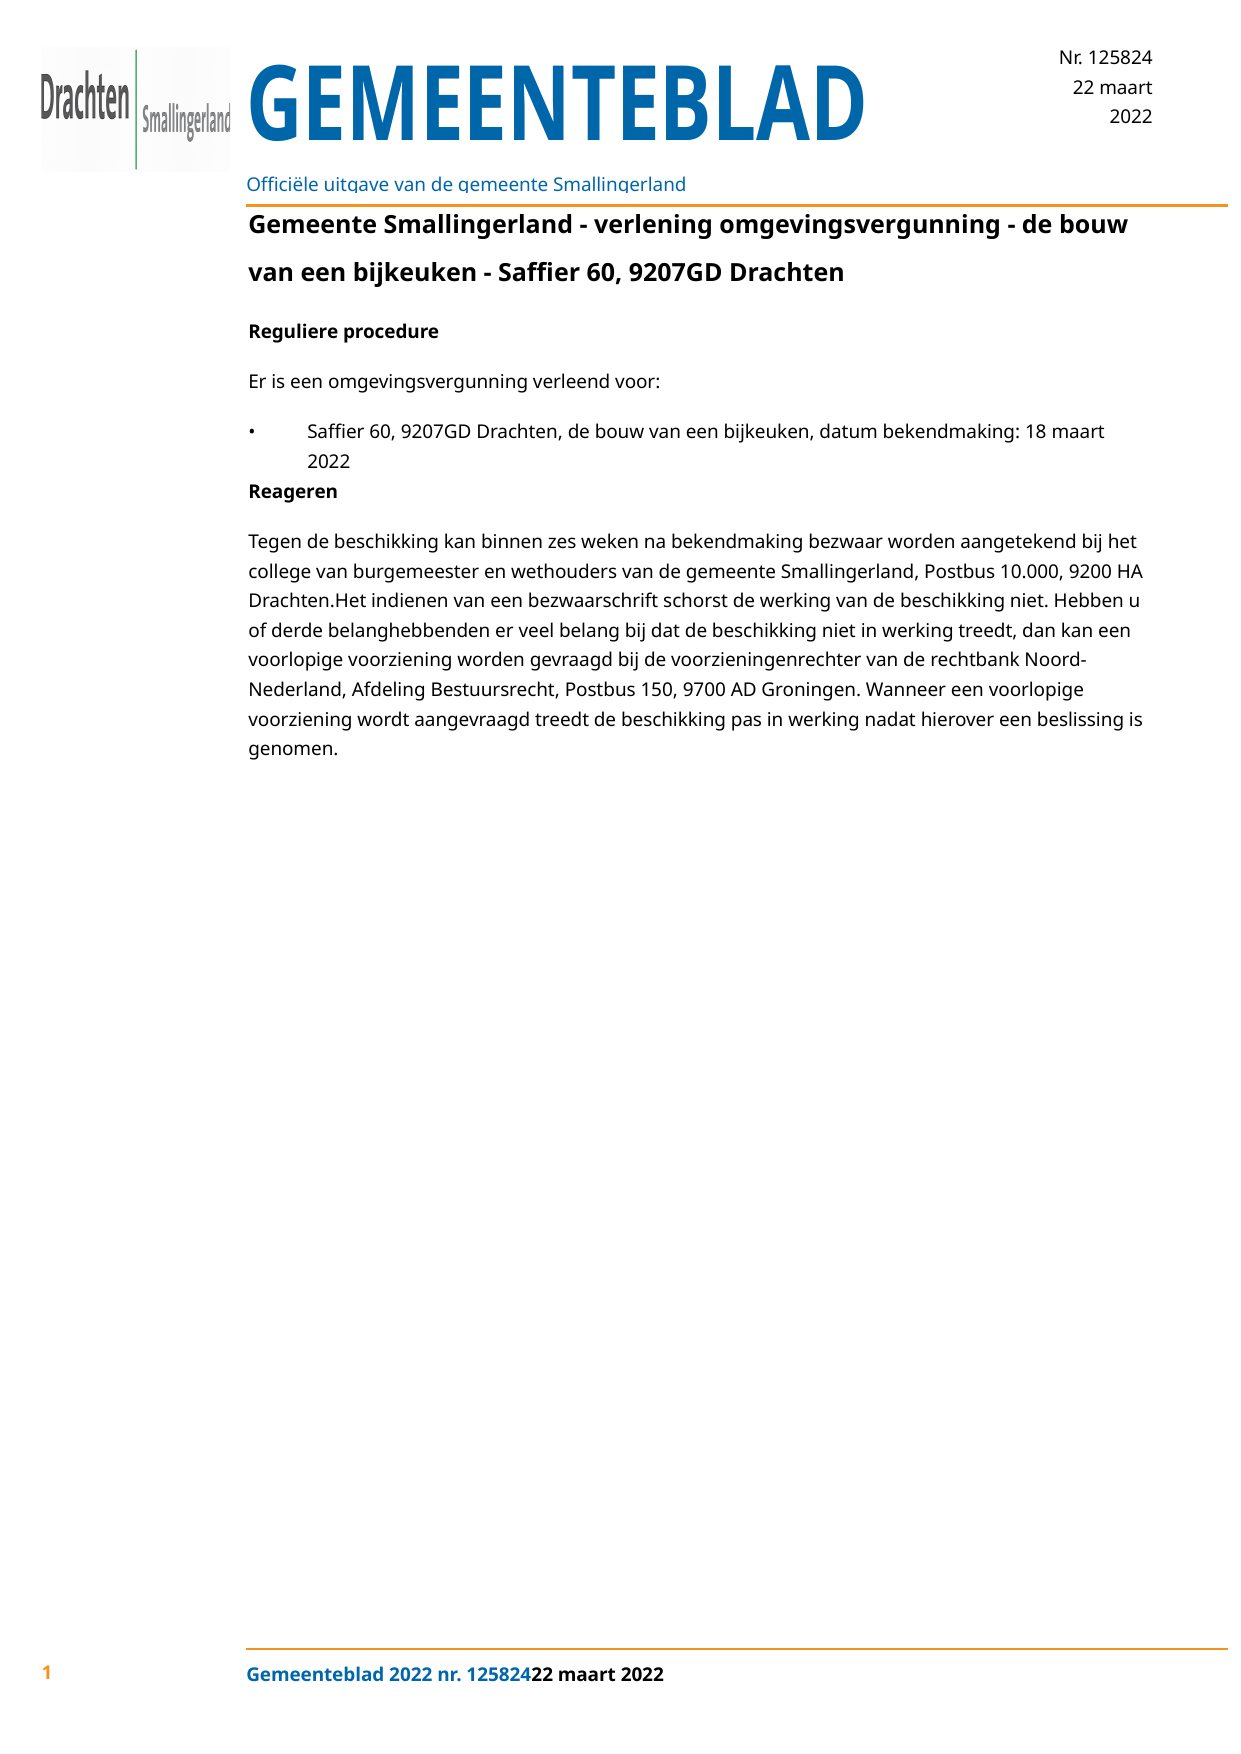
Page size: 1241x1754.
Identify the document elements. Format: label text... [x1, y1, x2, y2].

text Tegen de beschikking kan binnen zes weken na bekendmaking bezwaar worden aangetekend bij het college van burgemeester en wethouders van de gemeente Smallingerland, Postbus 10.000, 9200 HA Drachten.Het indienen van een bezwaarschrift schorst de werking van de beschikking niet. Hebben u of derde belanghebbenden er veel belang bij dat de beschikking niet in werking treedt, dan kan een voorlopige voorziening worden gevraagd bij de voorzieningenrechter van de rechtbank Noord-Nederland, Afdeling Bestuursrecht, Postbus 150, 9700 AD Groningen. Wanneer een voorlopige voorziening wordt aangevraagd treedt de beschikking pas in werking nadat hierover een beslissing is genomen. [248, 528, 1152, 761]
text Gemeente Smallingerland - verlening omgevingsvergunning - de bouw van een bijkeuken - Saffier 60, 9207GD Drachten [248, 207, 1152, 288]
text Er is een omgevingsvergunning verleend voor: [248, 368, 1152, 394]
picture [41, 47, 231, 172]
text Reageren [248, 478, 1152, 504]
text Reguliere procedure [248, 318, 1152, 344]
list Saffier 60, 9207GD Drachten, de bouw van een bijkeuken, datum bekendmaking: 18 maart 2022 [248, 419, 1152, 474]
